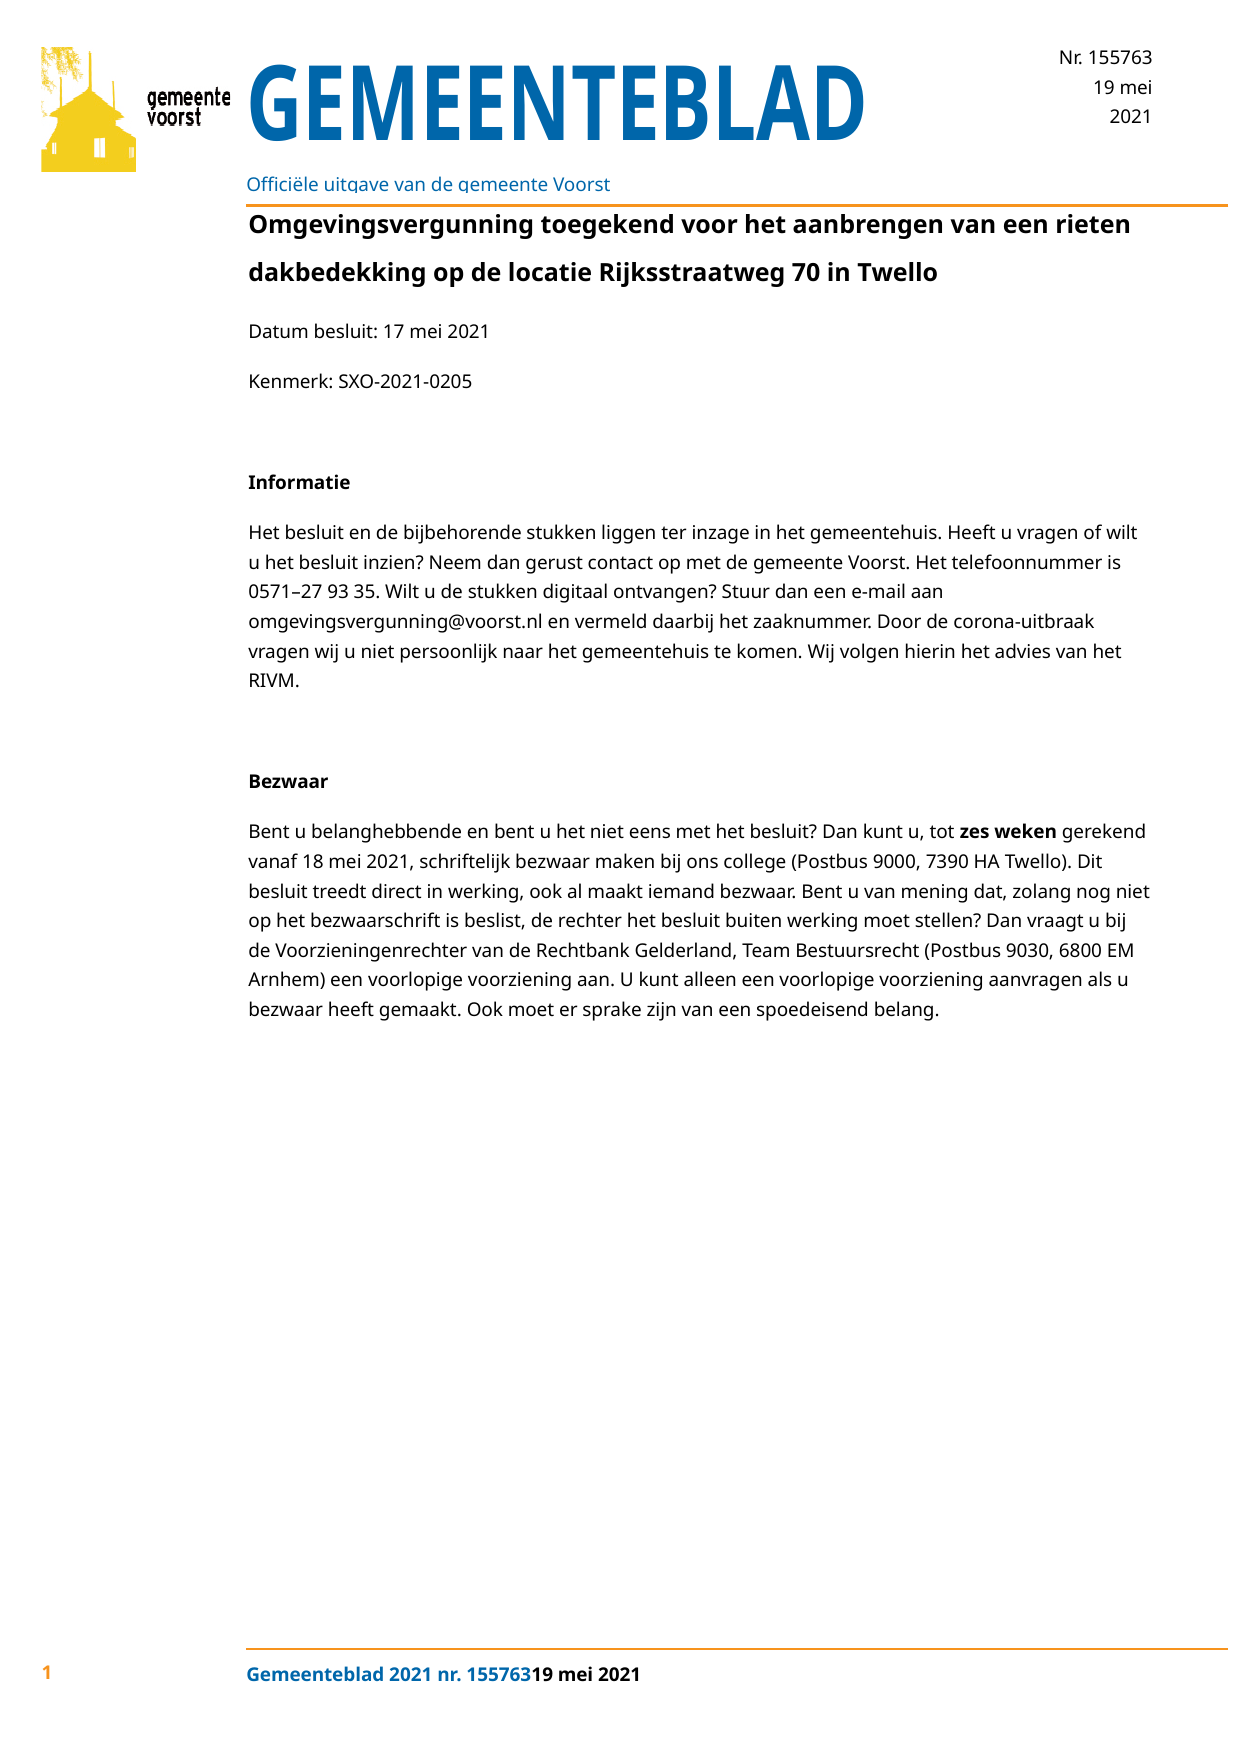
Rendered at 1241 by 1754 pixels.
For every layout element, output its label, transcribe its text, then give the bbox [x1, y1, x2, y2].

text Kenmerk: SXO-2021-0205 [248, 368, 1152, 394]
text Bent u belanghebbende en bent u het niet eens met het besluit? Dan kunt u, tot zes weken gerekend vanaf 18 mei 2021, schriftelijk bezwaar maken bij ons college (Postbus 9000, 7390 HA Twello). Dit besluit treedt direct in werking, ook al maakt iemand bezwaar. Bent u van mening dat, zolang nog niet op het bezwaarschrift is beslist, de rechter het besluit buiten werking moet stellen? Dan vraagt u bij de Voorzieningenrechter van de Rechtbank Gelderland, Team Bestuursrecht (Postbus 9030, 6800 EM Arnhem) een voorlopige voorziening aan. U kunt alleen een voorlopige voorziening aanvragen als u bezwaar heeft gemaakt. Ook moet er sprake zijn van een spoedeisend belang. [248, 819, 1152, 1022]
text Informatie [248, 469, 1152, 495]
picture [41, 47, 231, 172]
text Omgevingsvergunning toegekend voor het aanbrengen van een rieten dakbedekking op de locatie Rijksstraatweg 70 in Twello [248, 207, 1152, 288]
text Het besluit en de bijbehorende stukken liggen ter inzage in het gemeentehuis. Heeft u vragen of wilt u het besluit inzien? Neem dan gerust contact op met de gemeente Voorst. Het telefoonnummer is 0571–27 93 35. Wilt u de stukken digitaal ontvangen? Stuur dan een e-mail aan omgevingsvergunning@voorst.nl en vermeld daarbij het zaaknummer. Door de corona-uitbraak vragen wij u niet persoonlijk naar het gemeentehuis te komen. Wij volgen hierin het advies van het RIVM. [248, 519, 1152, 693]
text Datum besluit: 17 mei 2021 [248, 318, 1152, 344]
text Bezwaar [248, 768, 1152, 794]
